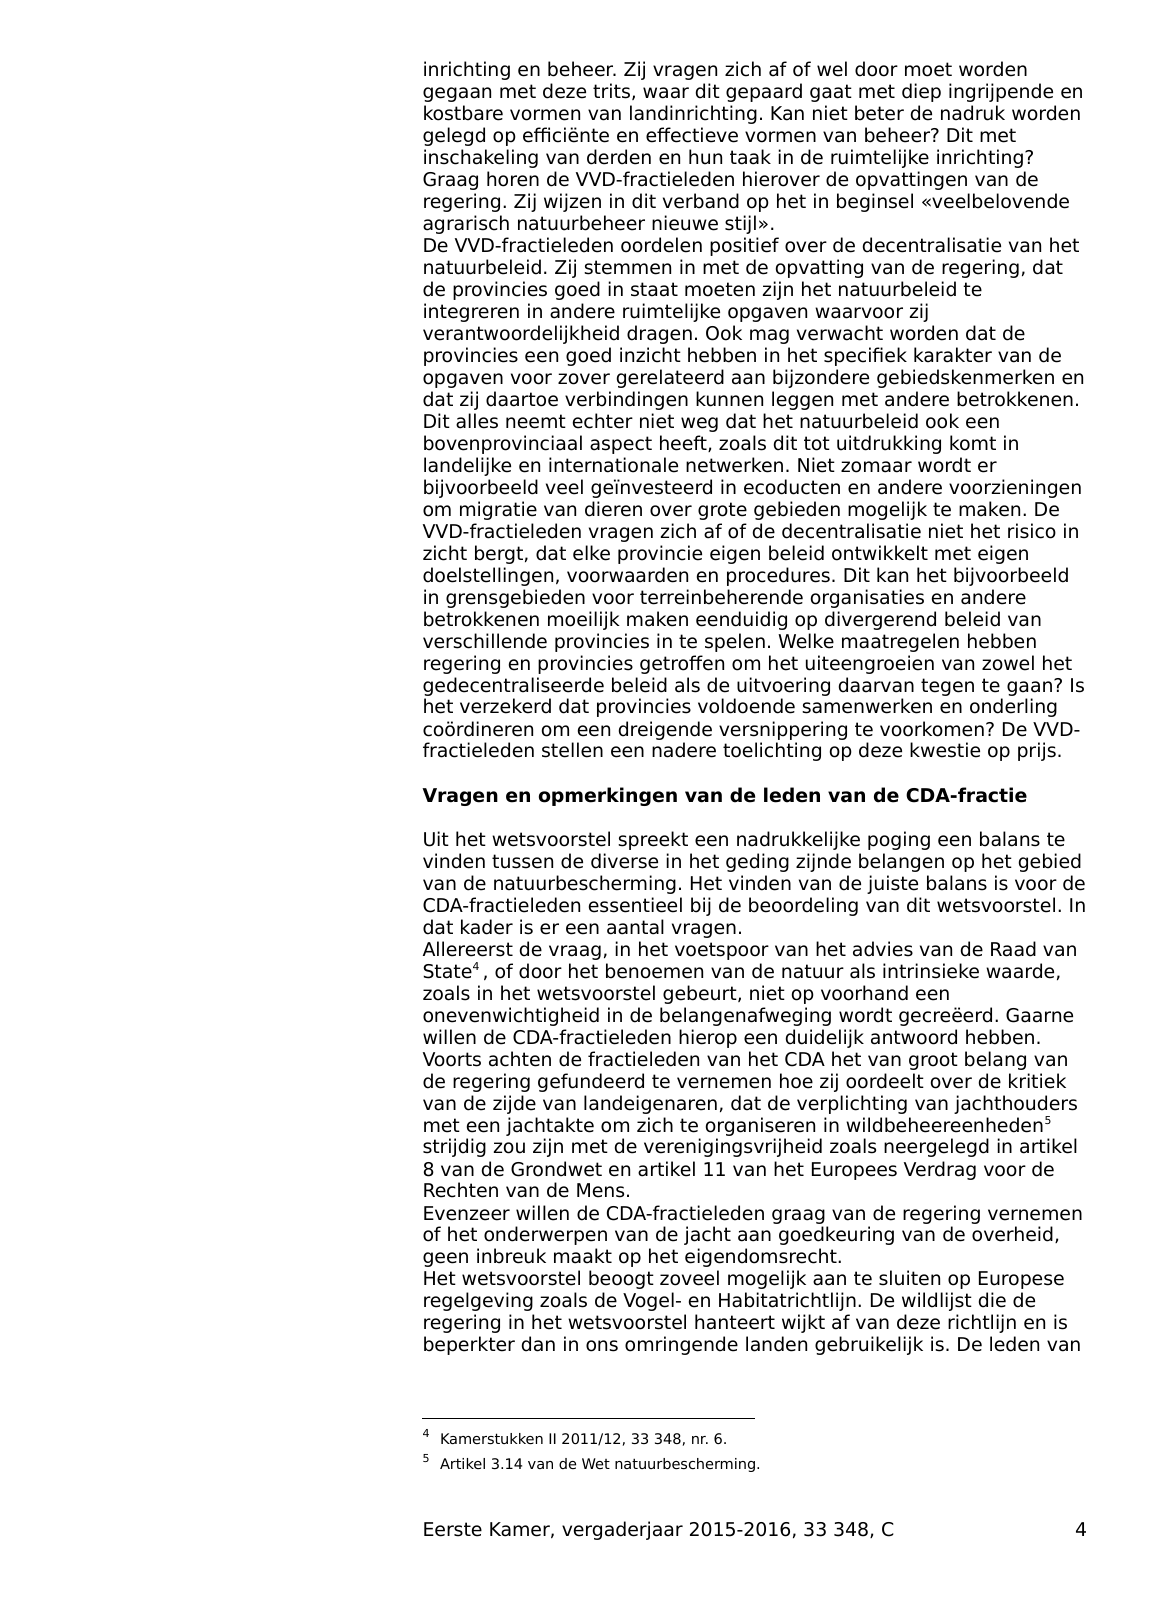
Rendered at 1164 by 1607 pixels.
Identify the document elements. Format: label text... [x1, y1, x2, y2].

text Het wetsvoorstel beoogt zoveel mogelijk aan te sluiten op Europese regelgeving zoals de Vogel- en Habitatrichtlijn. De wildlijst die de regering in het wetsvoorstel hanteert wijkt af van deze richtlijn en is beperkter dan in ons omringende landen gebruikelijk is. De leden van [422, 1268, 1087, 1356]
text De VVD-fractieleden oordelen positief over de decentralisatie van het natuurbeleid. Zij stemmen in met de opvatting van de regering, dat de provincies goed in staat moeten zijn het natuurbeleid te integreren in andere ruimtelijke opgaven waarvoor zij verantwoordelijkheid dragen. Ook mag verwacht worden dat de provincies een goed inzicht hebben in het specifiek karakter van de opgaven voor zover gerelateerd aan bijzondere gebiedskenmerken en dat zij daartoe verbindingen kunnen leggen met andere betrokkenen. Dit alles neemt echter niet weg dat het natuurbeleid ook een bovenprovinciaal aspect heeft, zoals dit tot uitdrukking komt in landelijke en internationale netwerken. Niet zomaar wordt er bijvoorbeeld veel geïnvesteerd in ecoducten en andere voorzieningen om migratie van dieren over grote gebieden mogelijk te maken. De VVD-fractieleden vragen zich af of de decentralisatie niet het risico in zicht bergt, dat elke provincie eigen beleid ontwikkelt met eigen doelstellingen, voorwaarden en procedures. Dit kan het bijvoorbeeld in grensgebieden voor terreinbeherende organisaties en andere betrokkenen moeilijk maken eenduidig op divergerend beleid van verschillende provincies in te spelen. Welke maatregelen hebben regering en provincies getroffen om het uiteengroeien van zowel het gedecentraliseerde beleid als de uitvoering daarvan tegen te gaan? Is het verzekerd dat provincies voldoende samenwerken en onderling coördineren om een dreigende versnippering te voorkomen? De VVD-fractieleden stellen een nadere toelichting op deze kwestie op prijs. [422, 235, 1087, 762]
text Artikel 3.14 van de Wet natuurbescherming. [422, 1452, 1087, 1474]
text Uit het wetsvoorstel spreekt een nadrukkelijke poging een balans te vinden tussen de diverse in het geding zijnde belangen op het gebied van de natuurbescherming. Het vinden van de juiste balans is voor de CDA-fractieleden essentieel bij de beoordeling van dit wetsvoorstel. In dat kader is er een aantal vragen. [422, 829, 1087, 939]
text Kamerstukken II 2011/12, 33 348, nr. 6. [422, 1427, 1087, 1449]
text Allereerst de vraag, in het voetspoor van het advies van de Raad van State, of door het benoemen van de natuur als intrinsieke waarde, zoals in het wetsvoorstel gebeurt, niet op voorhand een onevenwichtigheid in de belangenafweging wordt gecreëerd. Gaarne willen de CDA-fractieleden hierop een duidelijk antwoord hebben. [422, 939, 1087, 1048]
subtitle Vragen en opmerkingen van de leden van de CDA-fractie [422, 784, 1087, 807]
text Evenzeer willen de CDA-fractieleden graag van de regering vernemen of het onderwerpen van de jacht aan goedkeuring van de overheid, geen inbreuk maakt op het eigendomsrecht. [422, 1202, 1087, 1268]
text inrichting en beheer. Zij vragen zich af of wel door moet worden gegaan met deze trits, waar dit gepaard gaat met diep ingrijpende en kostbare vormen van landinrichting. Kan niet beter de nadruk worden gelegd op efficiënte en effectieve vormen van beheer? Dit met inschakeling van derden en hun taak in de ruimtelijke inrichting? Graag horen de VVD-fractieleden hierover de opvattingen van de regering. Zij wijzen in dit verband op het in beginsel «veelbelovende agrarisch natuurbeheer nieuwe stijl». [422, 59, 1087, 235]
text Voorts achten de fractieleden van het CDA het van groot belang van de regering gefundeerd te vernemen hoe zij oordeelt over de kritiek van de zijde van landeigenaren, dat de verplichting van jachthouders met een jachtakte om zich te organiseren in wildbeheereenheden strijdig zou zijn met de verenigingsvrijheid zoals neergelegd in artikel 8 van de Grondwet en artikel 11 van het Europees Verdrag voor de Rechten van de Mens. [422, 1048, 1087, 1202]
